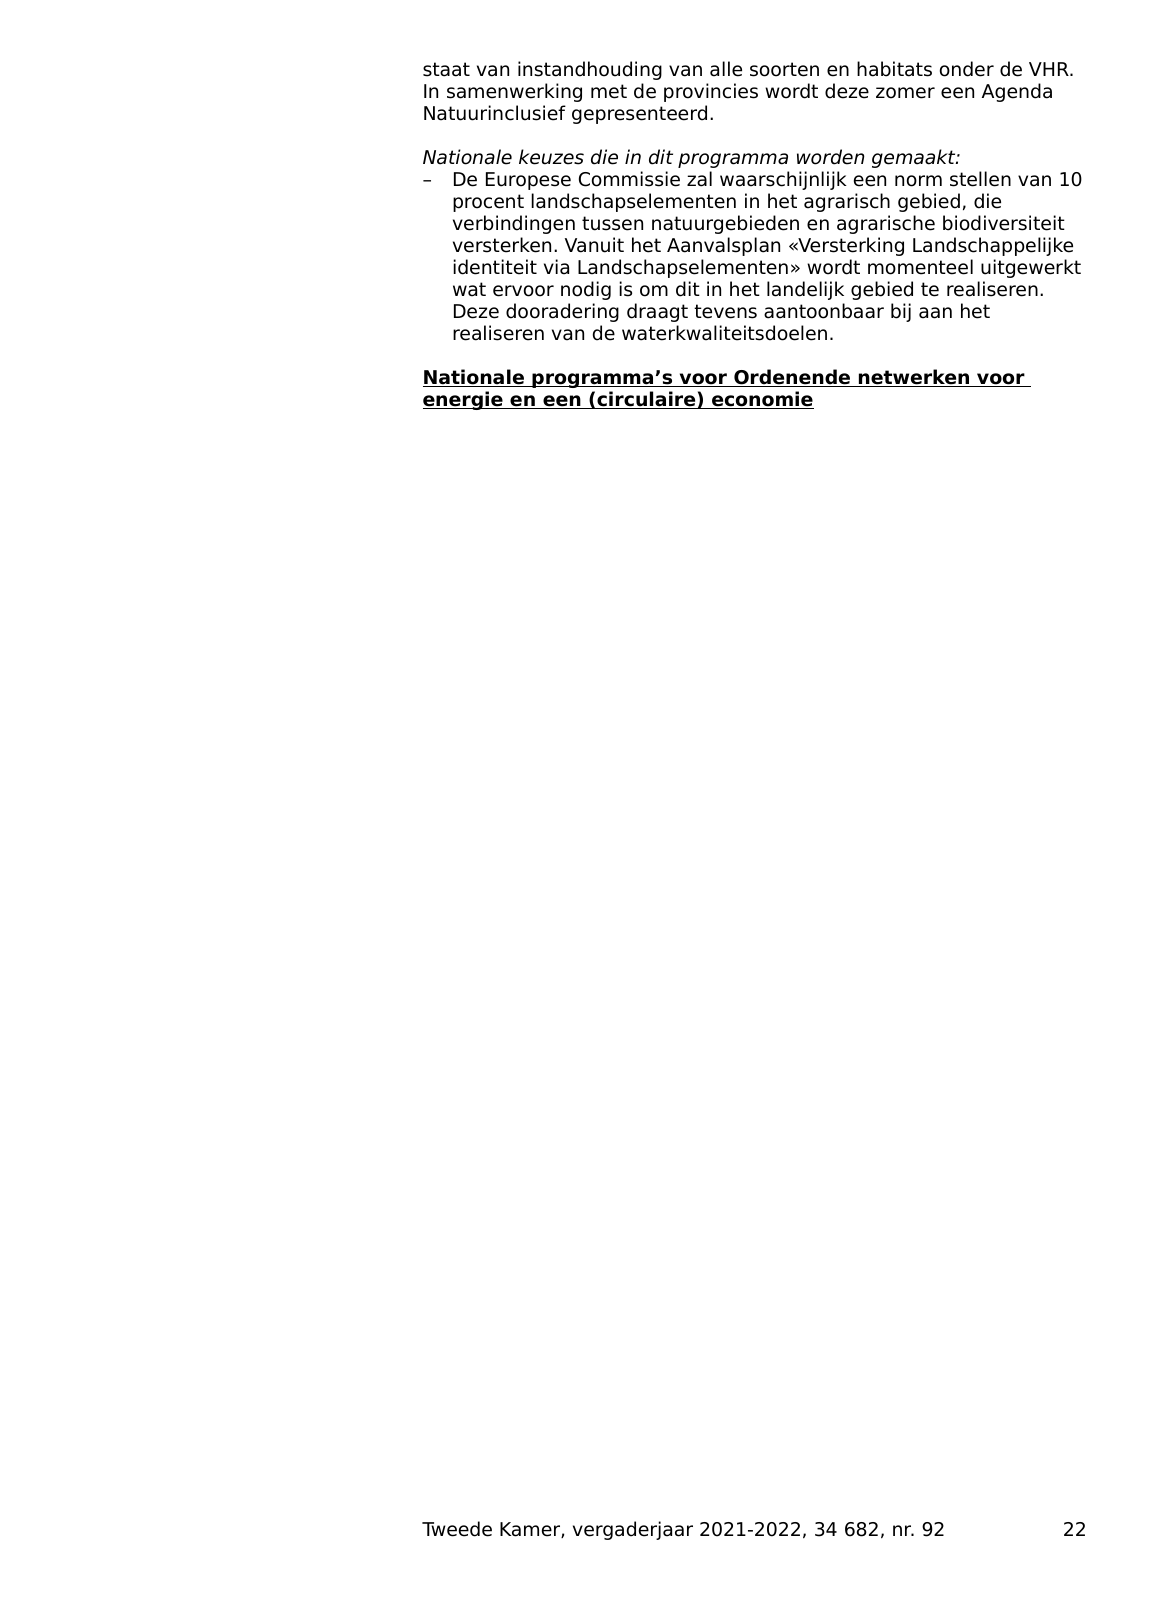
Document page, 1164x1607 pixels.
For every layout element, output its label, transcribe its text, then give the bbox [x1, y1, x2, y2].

text staat van instandhouding van alle soorten en habitats onder de VHR. In samenwerking met de provincies wordt deze zomer een Agenda Natuurinclusief gepresenteerd. [422, 59, 1087, 125]
subtitle Nationale keuzes die in dit programma worden gemaakt: [422, 147, 1087, 169]
text – De Europese Commissie zal waarschijnlijk een norm stellen van 10 procent landschapselementen in het agrarisch gebied, die verbindingen tussen natuurgebieden en agrarische biodiversiteit versterken. Vanuit het Aanvalsplan «Versterking Landschappelijke identiteit via Landschapselementen» wordt momenteel uitgewerkt wat ervoor nodig is om dit in het landelijk gebied te realiseren. Deze dooradering draagt tevens aantoonbaar bij aan het realiseren van de waterkwaliteitsdoelen. [422, 169, 1087, 345]
subtitle Nationale programma’s voor Ordenende netwerken voor energie en een (circulaire) economie [422, 367, 1087, 411]
